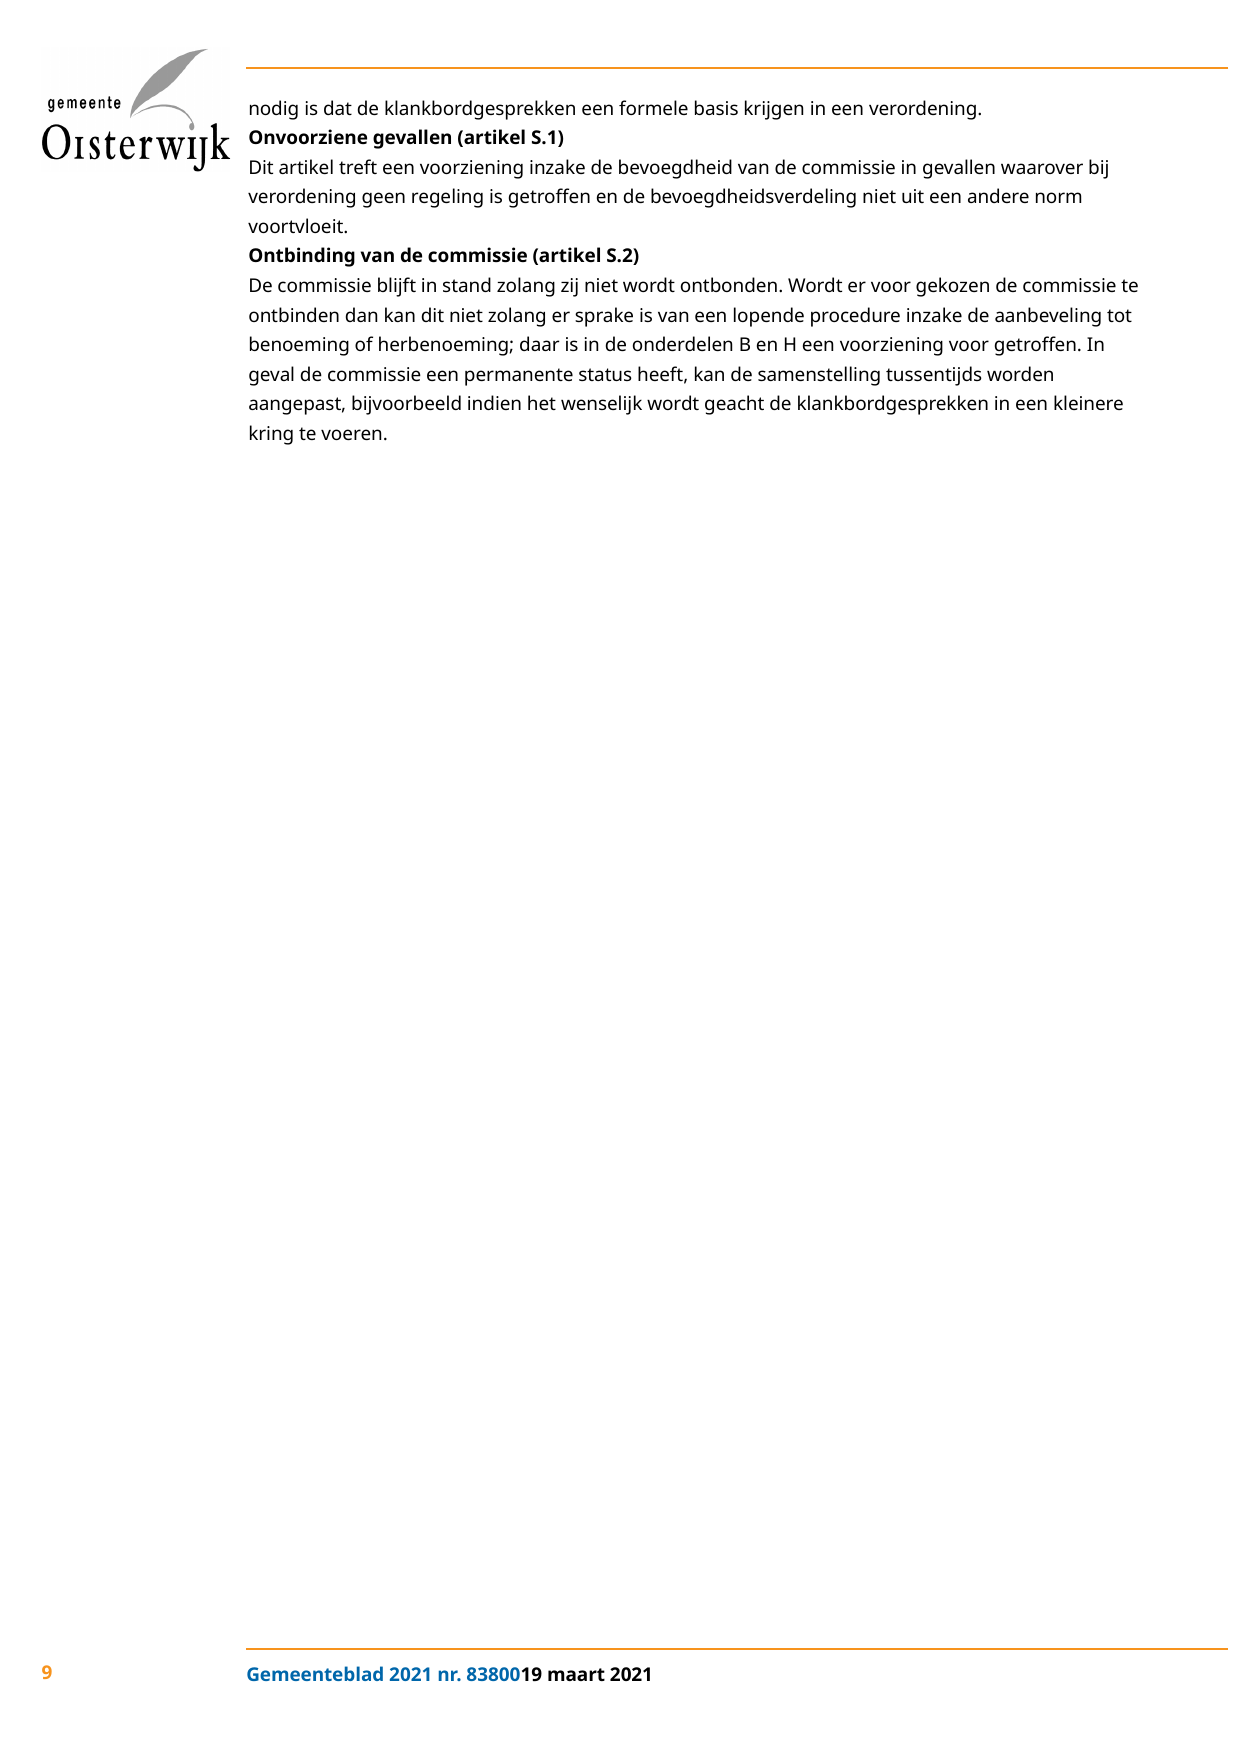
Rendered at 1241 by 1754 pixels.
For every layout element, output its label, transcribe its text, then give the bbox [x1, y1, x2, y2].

picture [41, 47, 231, 172]
text Ontbinding van de commissie (artikel S.2) [248, 243, 1152, 268]
text De commissie blijft in stand zolang zij niet wordt ontbonden. Wordt er voor gekozen de commissie te ontbinden dan kan dit niet zolang er sprake is van een lopende procedure inzake de aanbeveling tot benoeming of herbenoeming; daar is in de onderdelen B en H een voorziening voor getroffen. In geval de commissie een permanente status heeft, kan de samenstelling tussentijds worden aangepast, bijvoorbeeld indien het wenselijk wordt geacht de klankbordgesprekken in een kleinere kring te voeren. [248, 272, 1152, 446]
text Dit artikel treft een voorziening inzake de bevoegdheid van de commissie in gevallen waarover bij verordening geen regeling is getroffen en de bevoegdheidsverdeling niet uit een andere norm voortvloeit. [248, 154, 1152, 239]
text Onvoorziene gevallen (artikel S.1) [248, 124, 1152, 150]
text nodig is dat de klankbordgesprekken een formele basis krijgen in een verordening. [248, 95, 1152, 121]
